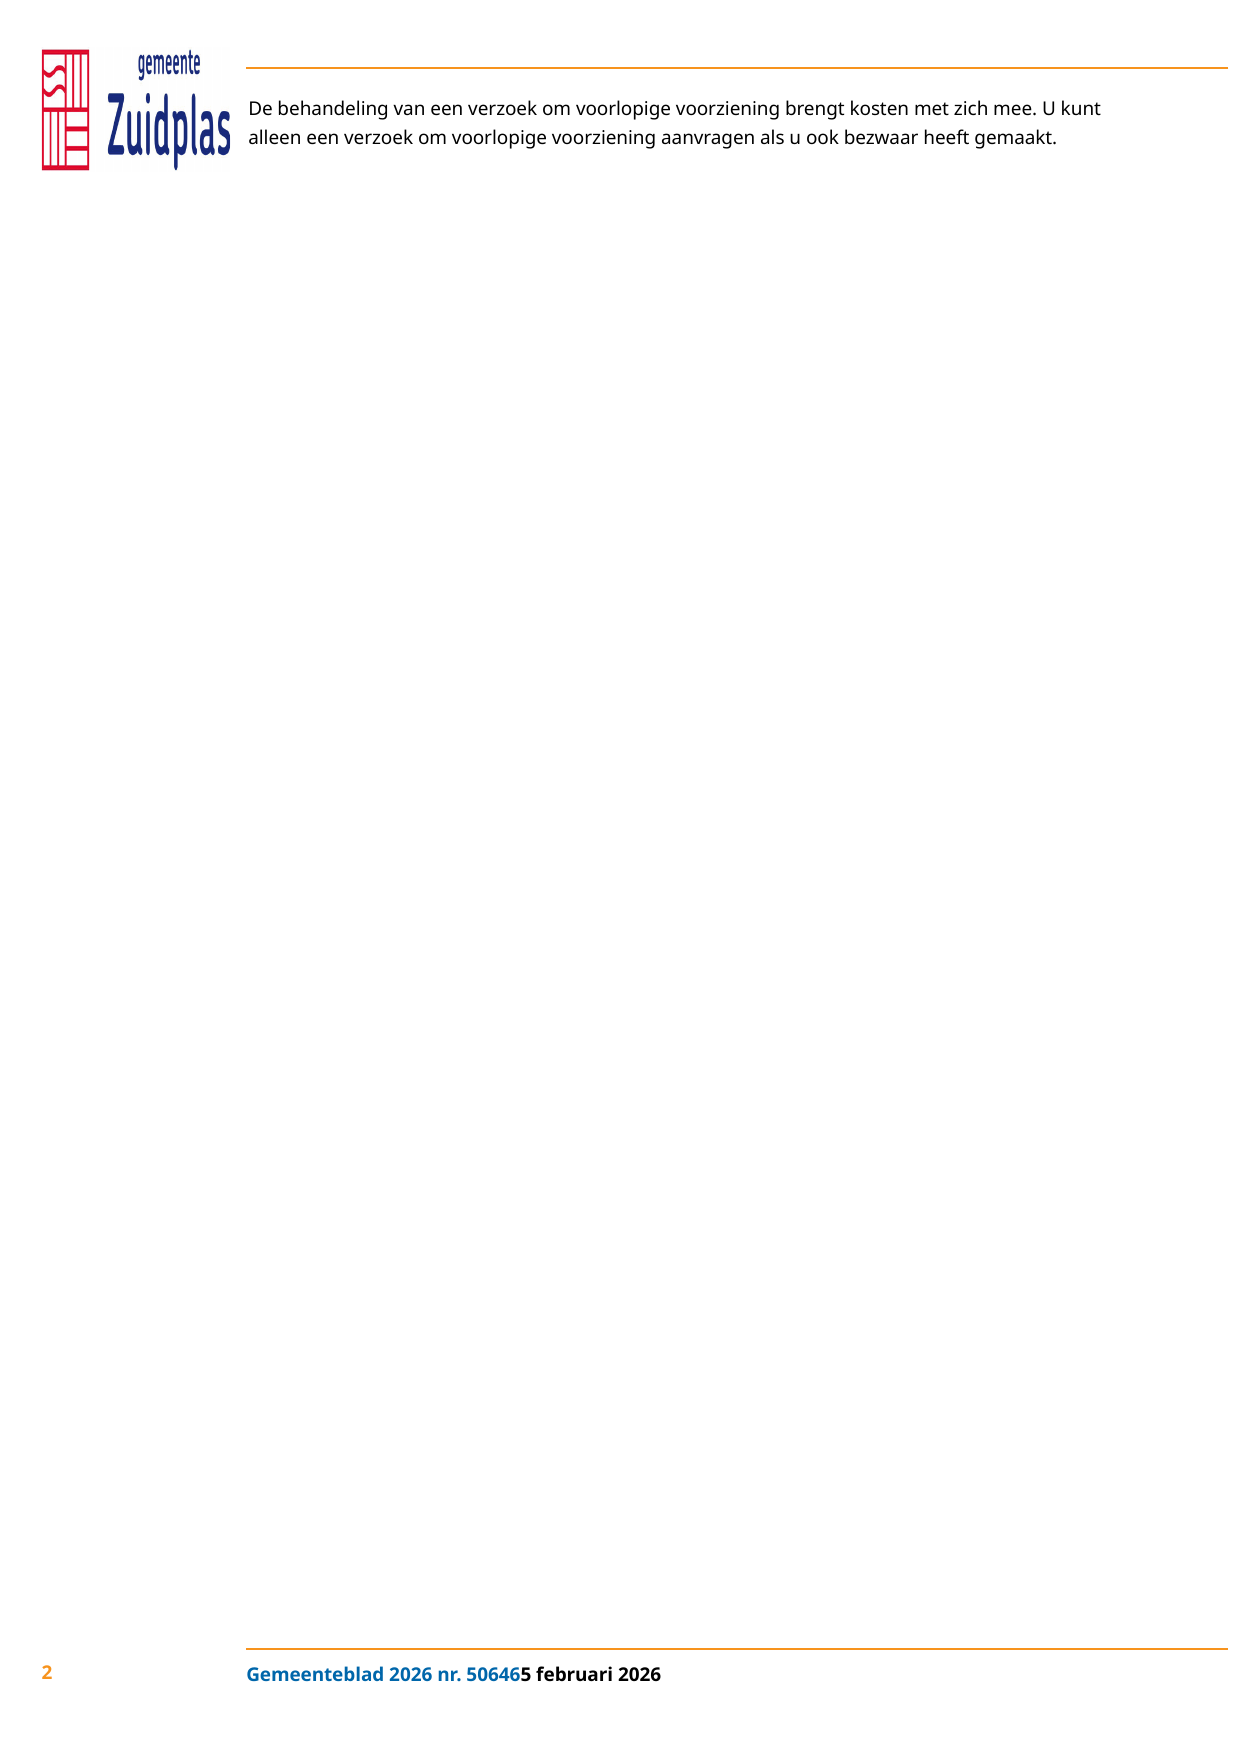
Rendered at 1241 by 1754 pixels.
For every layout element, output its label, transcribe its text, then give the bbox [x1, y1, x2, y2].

picture [41, 47, 231, 172]
text De behandeling van een verzoek om voorlopige voorziening brengt kosten met zich mee. U kunt alleen een verzoek om voorlopige voorziening aanvragen als u ook bezwaar heeft gemaakt. [248, 95, 1152, 150]
